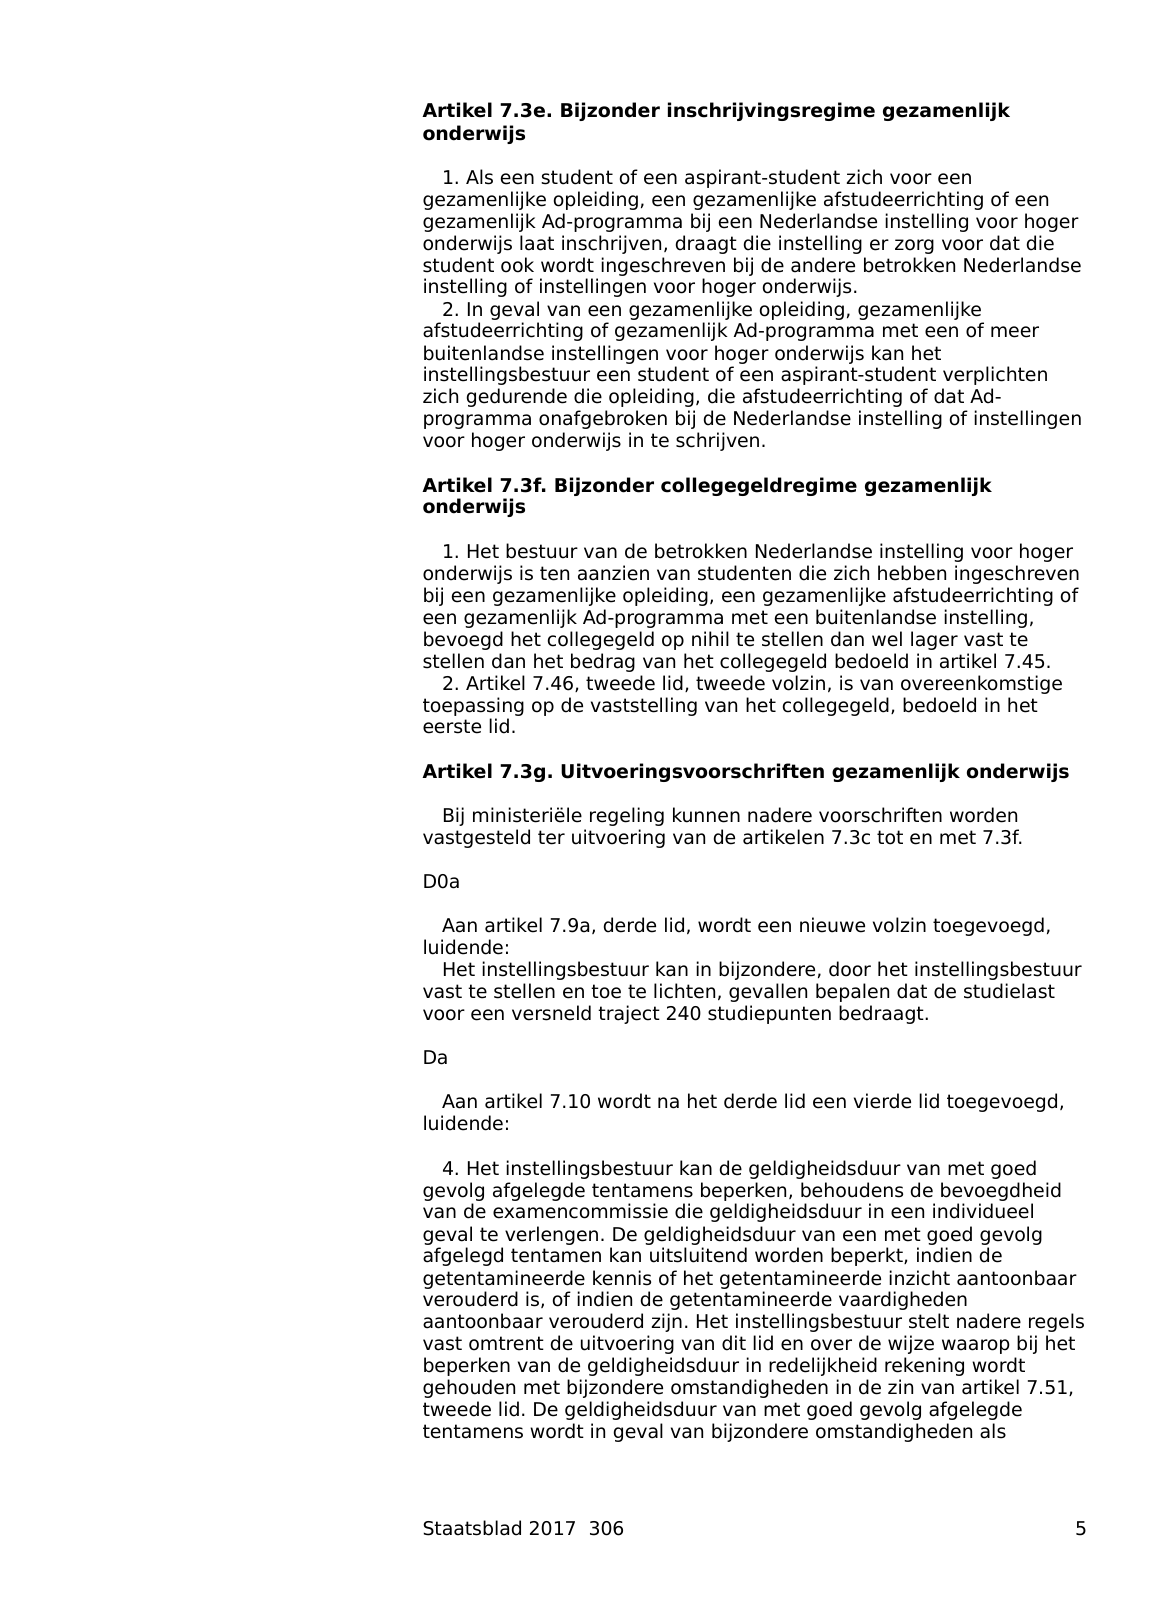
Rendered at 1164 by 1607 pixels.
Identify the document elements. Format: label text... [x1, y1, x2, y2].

subtitle Artikel 7.3g. Uitvoeringsvoorschriften gezamenlijk onderwijs [422, 761, 1087, 783]
text 2. In geval van een gezamenlijke opleiding, gezamenlijke afstudeerrichting of gezamenlijk Ad-programma met een of meer buitenlandse instellingen voor hoger onderwijs kan het instellingsbestuur een student of een aspirant-student verplichten zich gedurende die opleiding, die afstudeerrichting of dat Ad-programma onafgebroken bij de Nederlandse instelling of instellingen voor hoger onderwijs in te schrijven. [422, 298, 1087, 452]
text 4. Het instellingsbestuur kan de geldigheidsduur van met goed gevolg afgelegde tentamens beperken, behoudens de bevoegdheid van de examencommissie die geldigheidsduur in een individueel geval te verlengen. De geldigheidsduur van een met goed gevolg afgelegd tentamen kan uitsluitend worden beperkt, indien de getentamineerde kennis of het getentamineerde inzicht aantoonbaar verouderd is, of indien de getentamineerde vaardigheden aantoonbaar verouderd zijn. Het instellingsbestuur stelt nadere regels vast omtrent de uitvoering van dit lid en over de wijze waarop bij het beperken van de geldigheidsduur in redelijkheid rekening wordt gehouden met bijzondere omstandigheden in de zin van artikel 7.51, tweede lid. De geldigheidsduur van met goed gevolg afgelegde tentamens wordt in geval van bijzondere omstandigheden als [422, 1157, 1087, 1443]
text Het instellingsbestuur kan in bijzondere, door het instellingsbestuur vast te stellen en toe te lichten, gevallen bepalen dat de studielast voor een versneld traject 240 studiepunten bedraagt. [422, 959, 1087, 1025]
text 2. Artikel 7.46, tweede lid, tweede volzin, is van overeenkomstige toepassing op de vaststelling van het collegegeld, bedoeld in het eerste lid. [422, 672, 1087, 738]
text Aan artikel 7.9a, derde lid, wordt een nieuwe volzin toegevoegd, luidende: [422, 915, 1087, 959]
subtitle Artikel 7.3e. Bijzonder inschrijvingsregime gezamenlijk onderwijs [422, 100, 1087, 144]
subtitle Artikel 7.3f. Bijzonder collegegeldregime gezamenlijk onderwijs [422, 474, 1087, 518]
text 1. Het bestuur van de betrokken Nederlandse instelling voor hoger onderwijs is ten aanzien van studenten die zich hebben ingeschreven bij een gezamenlijke opleiding, een gezamenlijke afstudeerrichting of een gezamenlijk Ad-programma met een buitenlandse instelling, bevoegd het collegegeld op nihil te stellen dan wel lager vast te stellen dan het bedrag van het collegegeld bedoeld in artikel 7.45. [422, 541, 1087, 672]
text Bij ministeriële regeling kunnen nadere voorschriften worden vastgesteld ter uitvoering van de artikelen 7.3c tot en met 7.3f. [422, 805, 1087, 849]
text D0a [422, 871, 1087, 893]
text 1. Als een student of een aspirant-student zich voor een gezamenlijke opleiding, een gezamenlijke afstudeerrichting of een gezamenlijk Ad-programma bij een Nederlandse instelling voor hoger onderwijs laat inschrijven, draagt die instelling er zorg voor dat die student ook wordt ingeschreven bij de andere betrokken Nederlandse instelling of instellingen voor hoger onderwijs. [422, 167, 1087, 298]
text Aan artikel 7.10 wordt na het derde lid een vierde lid toegevoegd, luidende: [422, 1091, 1087, 1135]
text Da [422, 1047, 1087, 1069]
